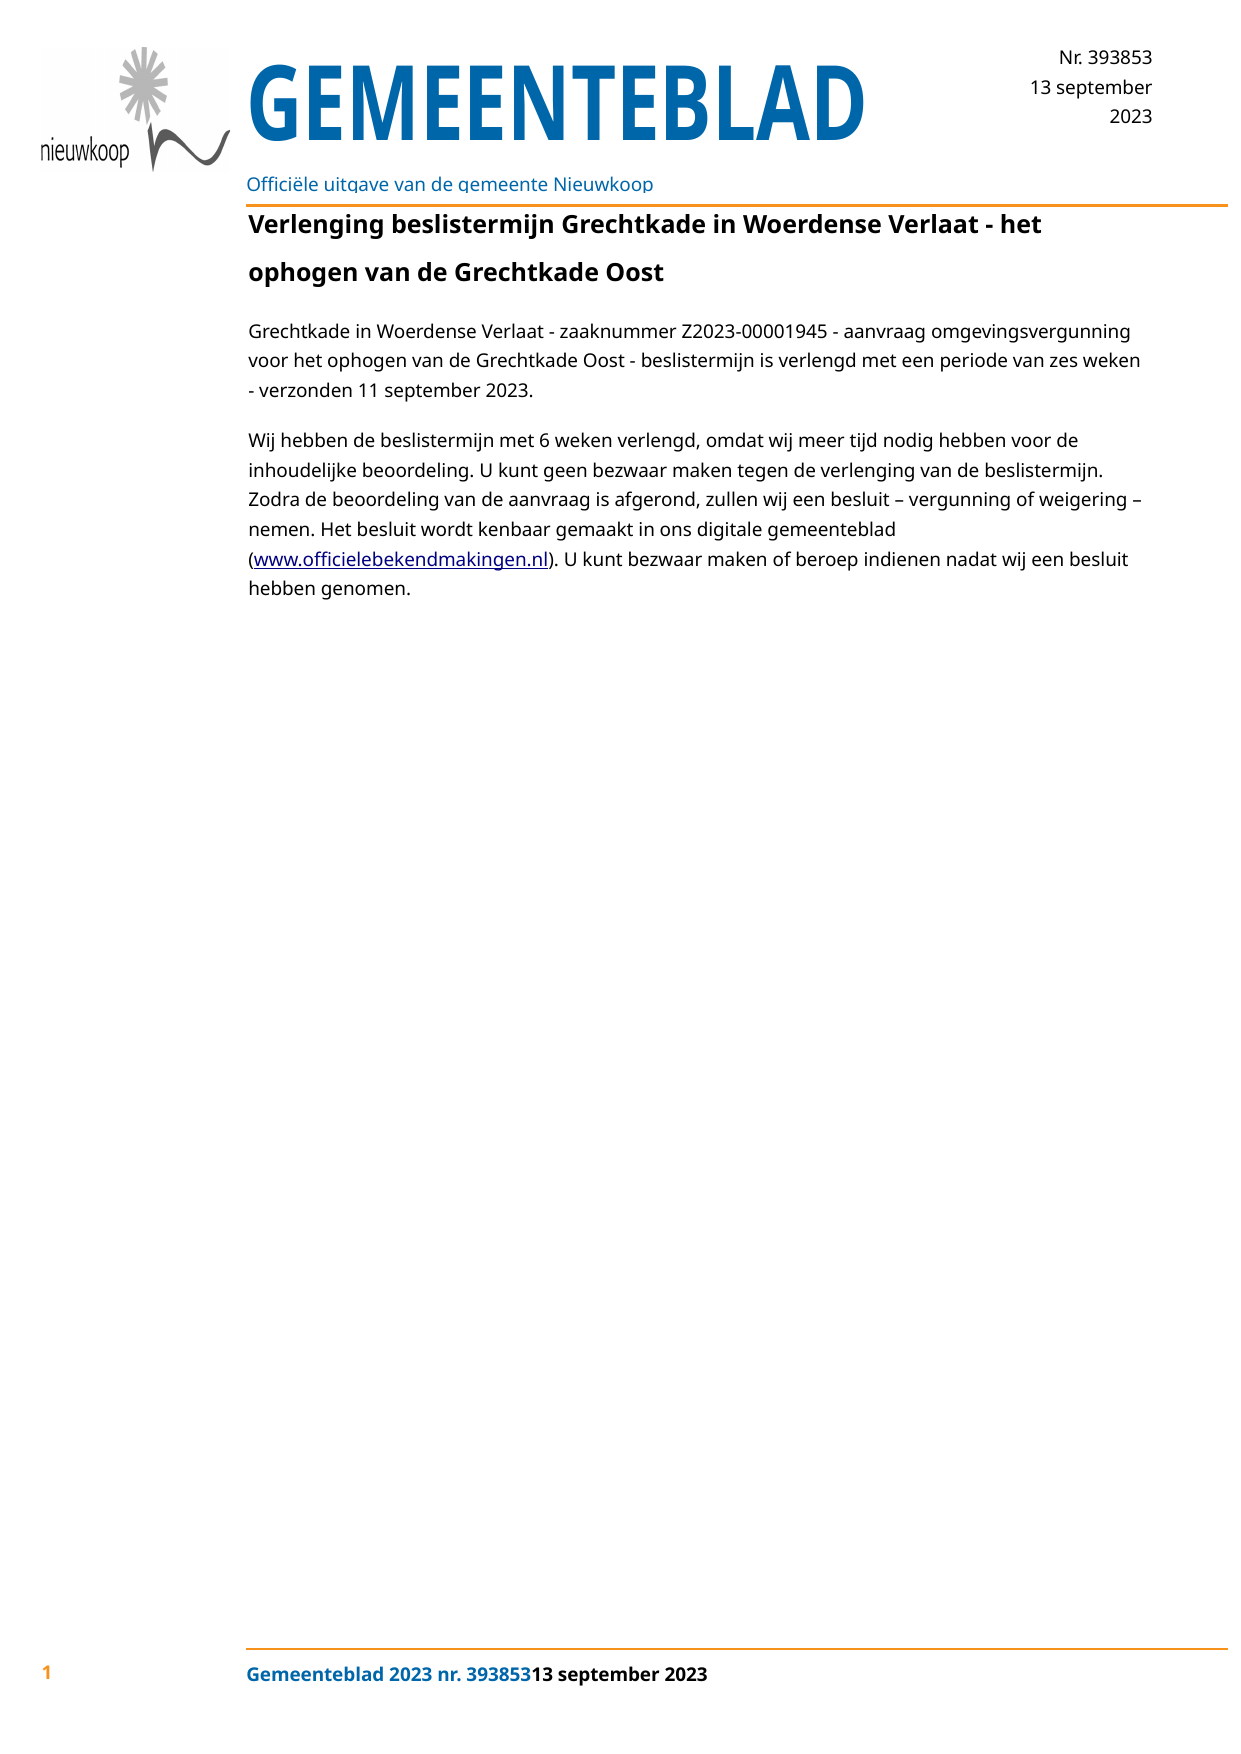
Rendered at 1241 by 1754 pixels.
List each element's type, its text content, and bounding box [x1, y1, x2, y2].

picture [41, 47, 231, 172]
text Wij hebben de beslistermijn met 6 weken verlengd, omdat wij meer tijd nodig hebben voor de inhoudelijke beoordeling. U kunt geen bezwaar maken tegen de verlenging van de beslistermijn. Zodra de beoordeling van de aanvraag is afgerond, zullen wij een besluit – vergunning of weigering – nemen. Het besluit wordt kenbaar gemaakt in ons digitale gemeenteblad (www.officielebekendmakingen.nl). U kunt bezwaar maken of beroep indienen nadat wij een besluit hebben genomen. [248, 427, 1152, 601]
text Grechtkade in Woerdense Verlaat - zaaknummer Z2023-00001945 - aanvraag omgevingsvergunning voor het ophogen van de Grechtkade Oost - beslistermijn is verlengd met een periode van zes weken - verzonden 11 september 2023. [248, 318, 1152, 403]
text Verlenging beslistermijn Grechtkade in Woerdense Verlaat - het ophogen van de Grechtkade Oost [248, 207, 1152, 288]
